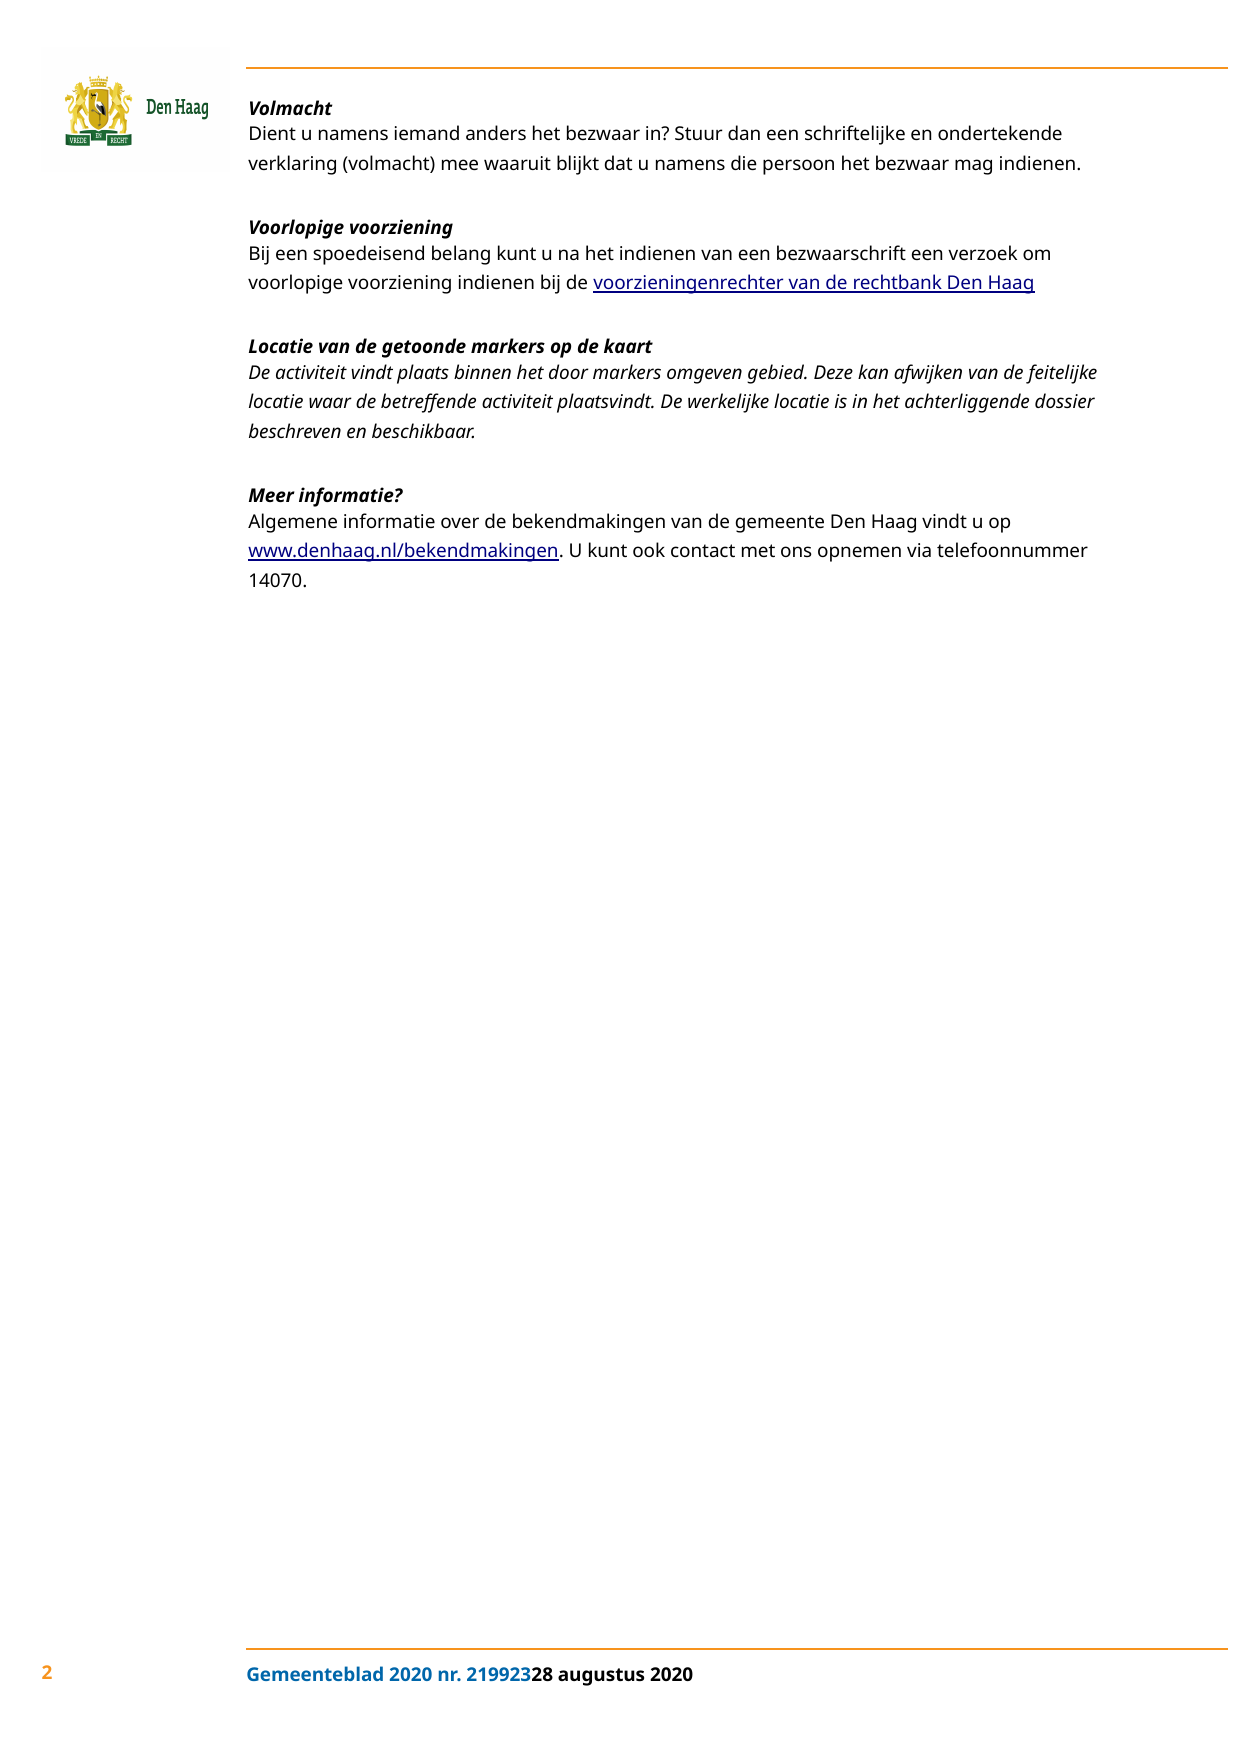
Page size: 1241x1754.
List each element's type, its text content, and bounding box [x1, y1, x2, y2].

text Meer informatie? [248, 482, 1152, 508]
text Bij een spoedeisend belang kunt u na het indienen van een bezwaarschrift een verzoek om voorlopige voorziening indienen bij de voorzieningenrechter van de rechtbank Den Haag [248, 240, 1152, 295]
text Algemene informatie over de bekendmakingen van de gemeente Den Haag vindt u op www.denhaag.nl/bekendmakingen. U kunt ook contact met ons opnemen via telefoonnummer 14070. [248, 508, 1152, 593]
text Dient u namens iemand anders het bezwaar in? Stuur dan een schriftelijke en ondertekende verklaring (volmacht) mee waaruit blijkt dat u namens die persoon het bezwaar mag indienen. [248, 121, 1152, 176]
text Voorlopige voorziening [248, 214, 1152, 240]
text De activiteit vindt plaats binnen het door markers omgeven gebied. Deze kan afwijken van de feitelijke locatie waar de betreffende activiteit plaatsvindt. De werkelijke locatie is in het achterliggende dossier beschreven en beschikbaar. [248, 359, 1152, 444]
text Volmacht [248, 95, 1152, 121]
picture [41, 47, 231, 172]
text Locatie van de getoonde markers op de kaart [248, 333, 1152, 359]
